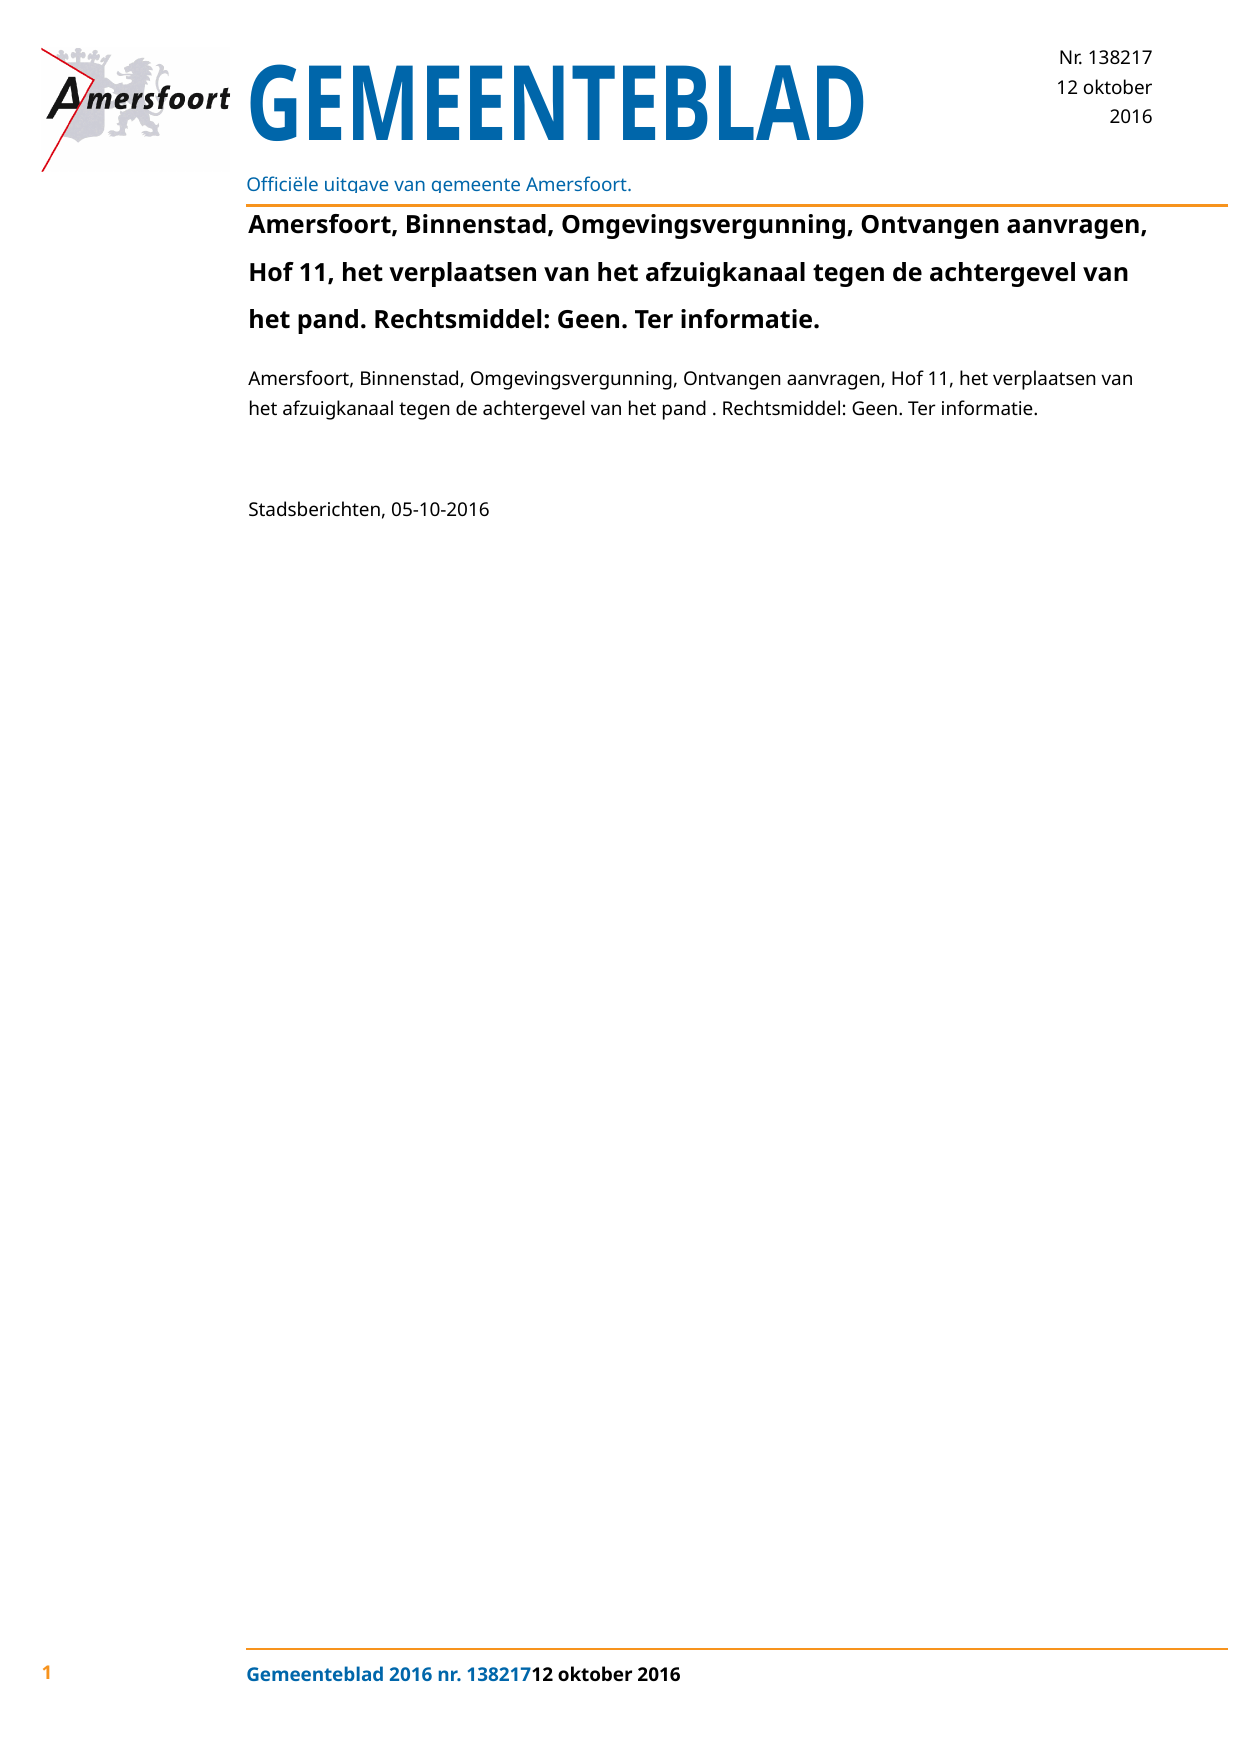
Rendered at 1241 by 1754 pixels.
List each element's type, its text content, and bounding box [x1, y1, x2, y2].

text Amersfoort, Binnenstad, Omgevingsvergunning, Ontvangen aanvragen, Hof 11, het verplaatsen van het afzuigkanaal tegen de achtergevel van het pand. Rechtsmiddel: Geen. Ter informatie. [248, 207, 1152, 336]
picture [41, 47, 231, 172]
text Stadsberichten, 05-10-2016 [248, 496, 1152, 522]
text Amersfoort, Binnenstad, Omgevingsvergunning, Ontvangen aanvragen, Hof 11, het verplaatsen van het afzuigkanaal tegen de achtergevel van het pand . Rechtsmiddel: Geen. Ter informatie. [248, 366, 1152, 421]
